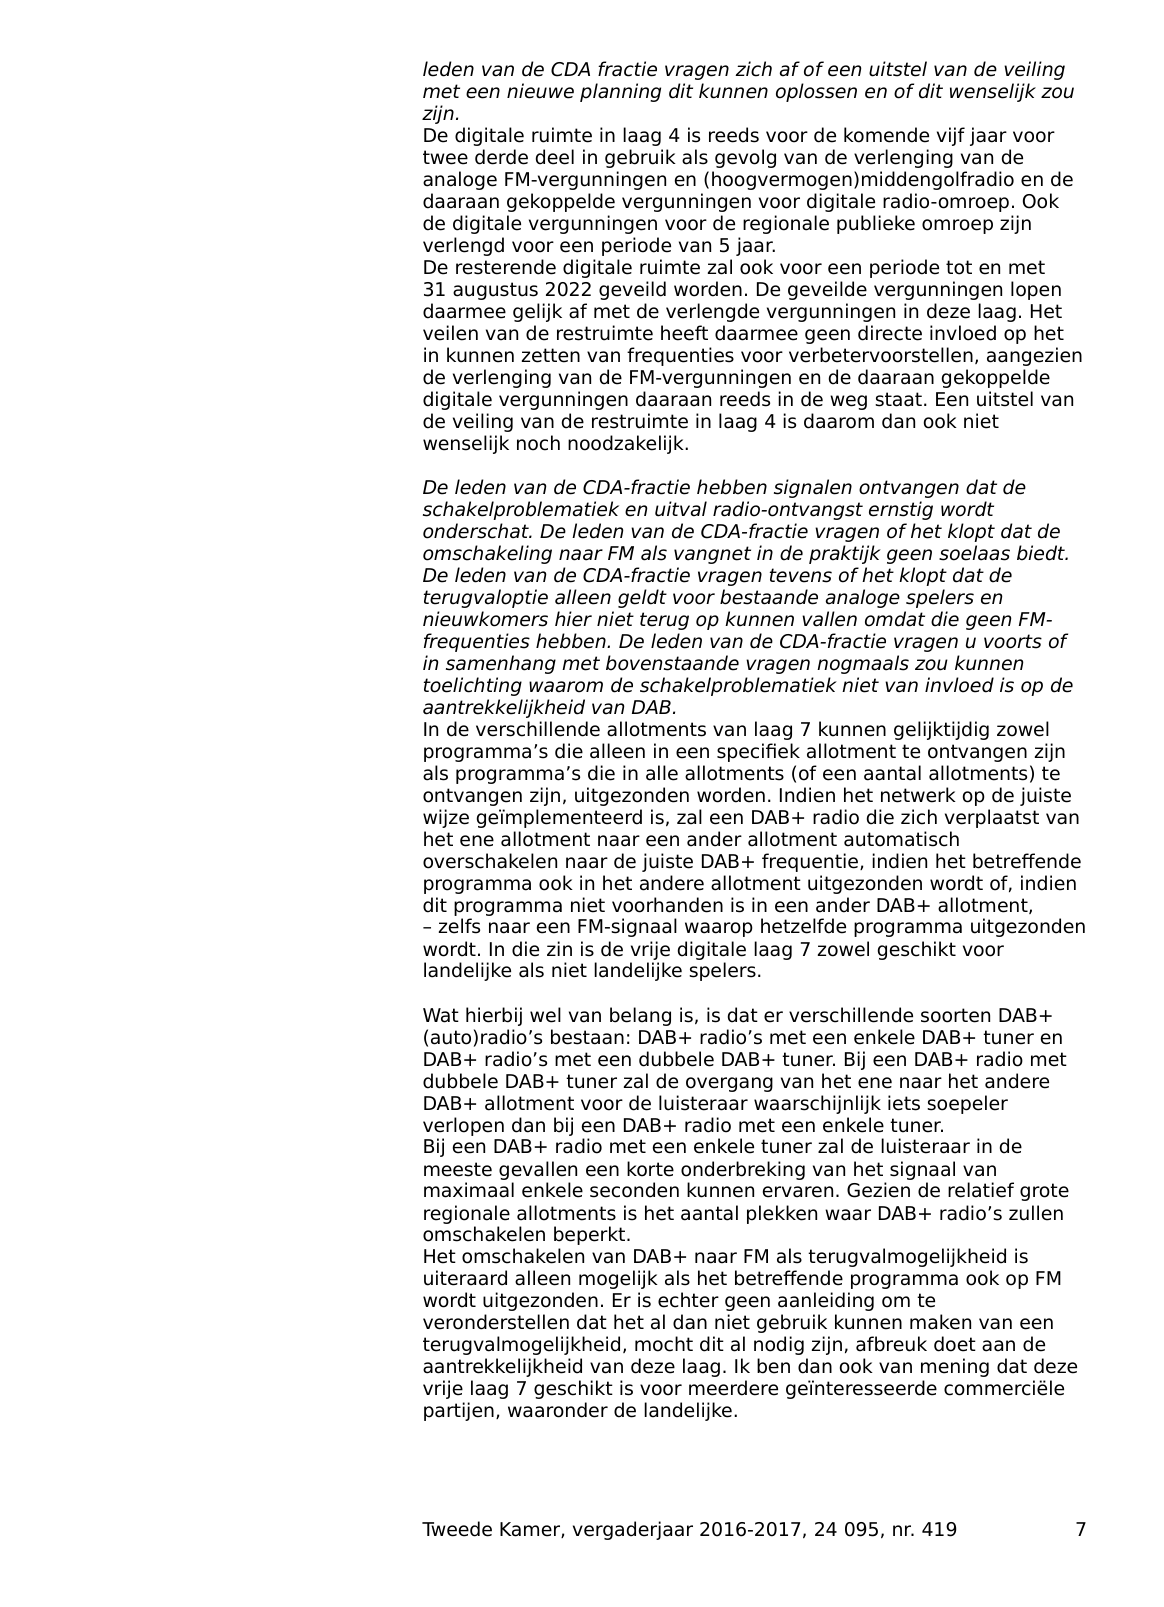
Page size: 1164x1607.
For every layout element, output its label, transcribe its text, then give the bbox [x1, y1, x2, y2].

text Bij een DAB+ radio met een enkele tuner zal de luisteraar in de meeste gevallen een korte onderbreking van het signaal van maximaal enkele seconden kunnen ervaren. Gezien de relatief grote regionale allotments is het aantal plekken waar DAB+ radio’s zullen omschakelen beperkt. [422, 1136, 1087, 1246]
text De digitale ruimte in laag 4 is reeds voor de komende vijf jaar voor twee derde deel in gebruik als gevolg van de verlenging van de analoge FM-vergunningen en (hoogvermogen)middengolfradio en de daaraan gekoppelde vergunningen voor digitale radio-omroep. Ook de digitale vergunningen voor de regionale publieke omroep zijn verlengd voor een periode van 5 jaar. [422, 125, 1087, 257]
text De leden van de CDA-fractie hebben signalen ontvangen dat de schakelproblematiek en uitval radio-ontvangst ernstig wordt onderschat. De leden van de CDA-fractie vragen of het klopt dat de omschakeling naar FM als vangnet in de praktijk geen soelaas biedt. De leden van de CDA-fractie vragen tevens of het klopt dat de terugvaloptie alleen geldt voor bestaande analoge spelers en nieuwkomers hier niet terug op kunnen vallen omdat die geen FM-frequenties hebben. De leden van de CDA-fractie vragen u voorts of in samenhang met bovenstaande vragen nogmaals zou kunnen toelichting waarom de schakelproblematiek niet van invloed is op de aantrekkelijkheid van DAB. [422, 477, 1087, 719]
text leden van de CDA fractie vragen zich af of een uitstel van de veiling met een nieuwe planning dit kunnen oplossen en of dit wenselijk zou zijn. [422, 59, 1087, 125]
text In de verschillende allotments van laag 7 kunnen gelijktijdig zowel programma’s die alleen in een specifiek allotment te ontvangen zijn als programma’s die in alle allotments (of een aantal allotments) te ontvangen zijn, uitgezonden worden. Indien het netwerk op de juiste wijze geïmplementeerd is, zal een DAB+ radio die zich verplaatst van het ene allotment naar een ander allotment automatisch overschakelen naar de juiste DAB+ frequentie, indien het betreffende programma ook in het andere allotment uitgezonden wordt of, indien dit programma niet voorhanden is in een ander DAB+ allotment, – zelfs naar een FM-signaal waarop hetzelfde programma uitgezonden wordt. In die zin is de vrije digitale laag 7 zowel geschikt voor landelijke als niet landelijke spelers. [422, 719, 1087, 982]
text Wat hierbij wel van belang is, is dat er verschillende soorten DAB+ (auto)radio’s bestaan: DAB+ radio’s met een enkele DAB+ tuner en DAB+ radio’s met een dubbele DAB+ tuner. Bij een DAB+ radio met dubbele DAB+ tuner zal de overgang van het ene naar het andere DAB+ allotment voor de luisteraar waarschijnlijk iets soepeler verlopen dan bij een DAB+ radio met een enkele tuner. [422, 1004, 1087, 1136]
text De resterende digitale ruimte zal ook voor een periode tot en met 31 augustus 2022 geveild worden. De geveilde vergunningen lopen daarmee gelijk af met de verlengde vergunningen in deze laag. Het veilen van de restruimte heeft daarmee geen directe invloed op het in kunnen zetten van frequenties voor verbetervoorstellen, aangezien de verlenging van de FM-vergunningen en de daaraan gekoppelde digitale vergunningen daaraan reeds in de weg staat. Een uitstel van de veiling van de restruimte in laag 4 is daarom dan ook niet wenselijk noch noodzakelijk. [422, 257, 1087, 455]
text Het omschakelen van DAB+ naar FM als terugvalmogelijkheid is uiteraard alleen mogelijk als het betreffende programma ook op FM wordt uitgezonden. Er is echter geen aanleiding om te veronderstellen dat het al dan niet gebruik kunnen maken van een terugvalmogelijkheid, mocht dit al nodig zijn, afbreuk doet aan de aantrekkelijkheid van deze laag. Ik ben dan ook van mening dat deze vrije laag 7 geschikt is voor meerdere geïnteresseerde commerciële partijen, waaronder de landelijke. [422, 1246, 1087, 1422]
